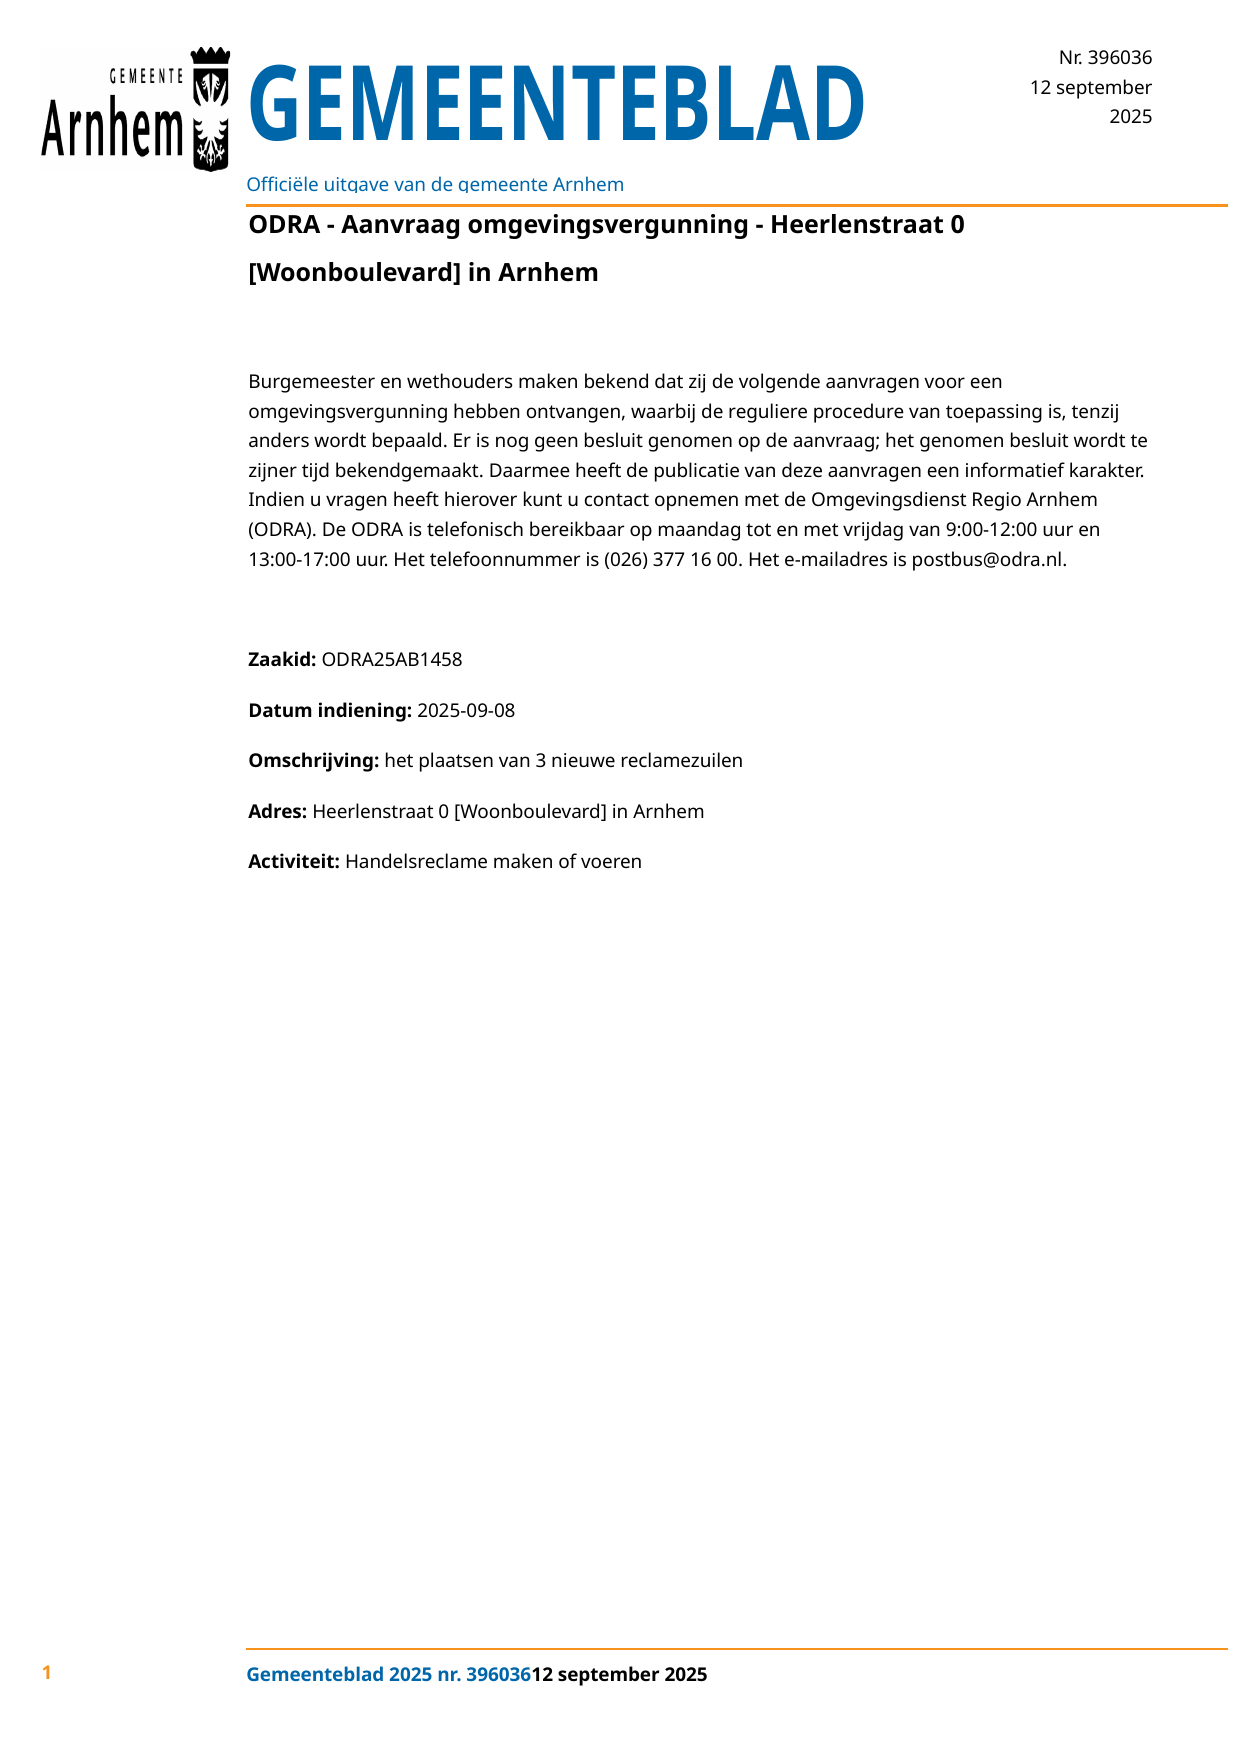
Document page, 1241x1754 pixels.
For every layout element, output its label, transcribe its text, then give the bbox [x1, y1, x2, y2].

text Activiteit: Handelsreclame maken of voeren [248, 848, 1152, 874]
text Adres: Heerlenstraat 0 [Woonboulevard] in Arnhem [248, 798, 1152, 824]
text Datum indiening: 2025-09-08 [248, 697, 1152, 723]
text Burgemeester en wethouders maken bekend dat zij de volgende aanvragen voor een omgevingsvergunning hebben ontvangen, waarbij de reguliere procedure van toepassing is, tenzij anders wordt bepaald. Er is nog geen besluit genomen op de aanvraag; het genomen besluit wordt te zijner tijd bekendgemaakt. Daarmee heeft de publicatie van deze aanvragen een informatief karakter. Indien u vragen heeft hierover kunt u contact opnemen met de Omgevingsdienst Regio Arnhem (ODRA). De ODRA is telefonisch bereikbaar op maandag tot en met vrijdag van 9:00-12:00 uur en 13:00-17:00 uur. Het telefoonnummer is (026) 377 16 00. Het e-mailadres is postbus@odra.nl. [248, 368, 1152, 572]
text Zaakid: ODRA25AB1458 [248, 647, 1152, 672]
text ODRA - Aanvraag omgevingsvergunning - Heerlenstraat 0 [Woonboulevard] in Arnhem [248, 207, 1152, 288]
text Omschrijving: het plaatsen van 3 nieuwe reclamezuilen [248, 747, 1152, 773]
picture [41, 47, 231, 172]
